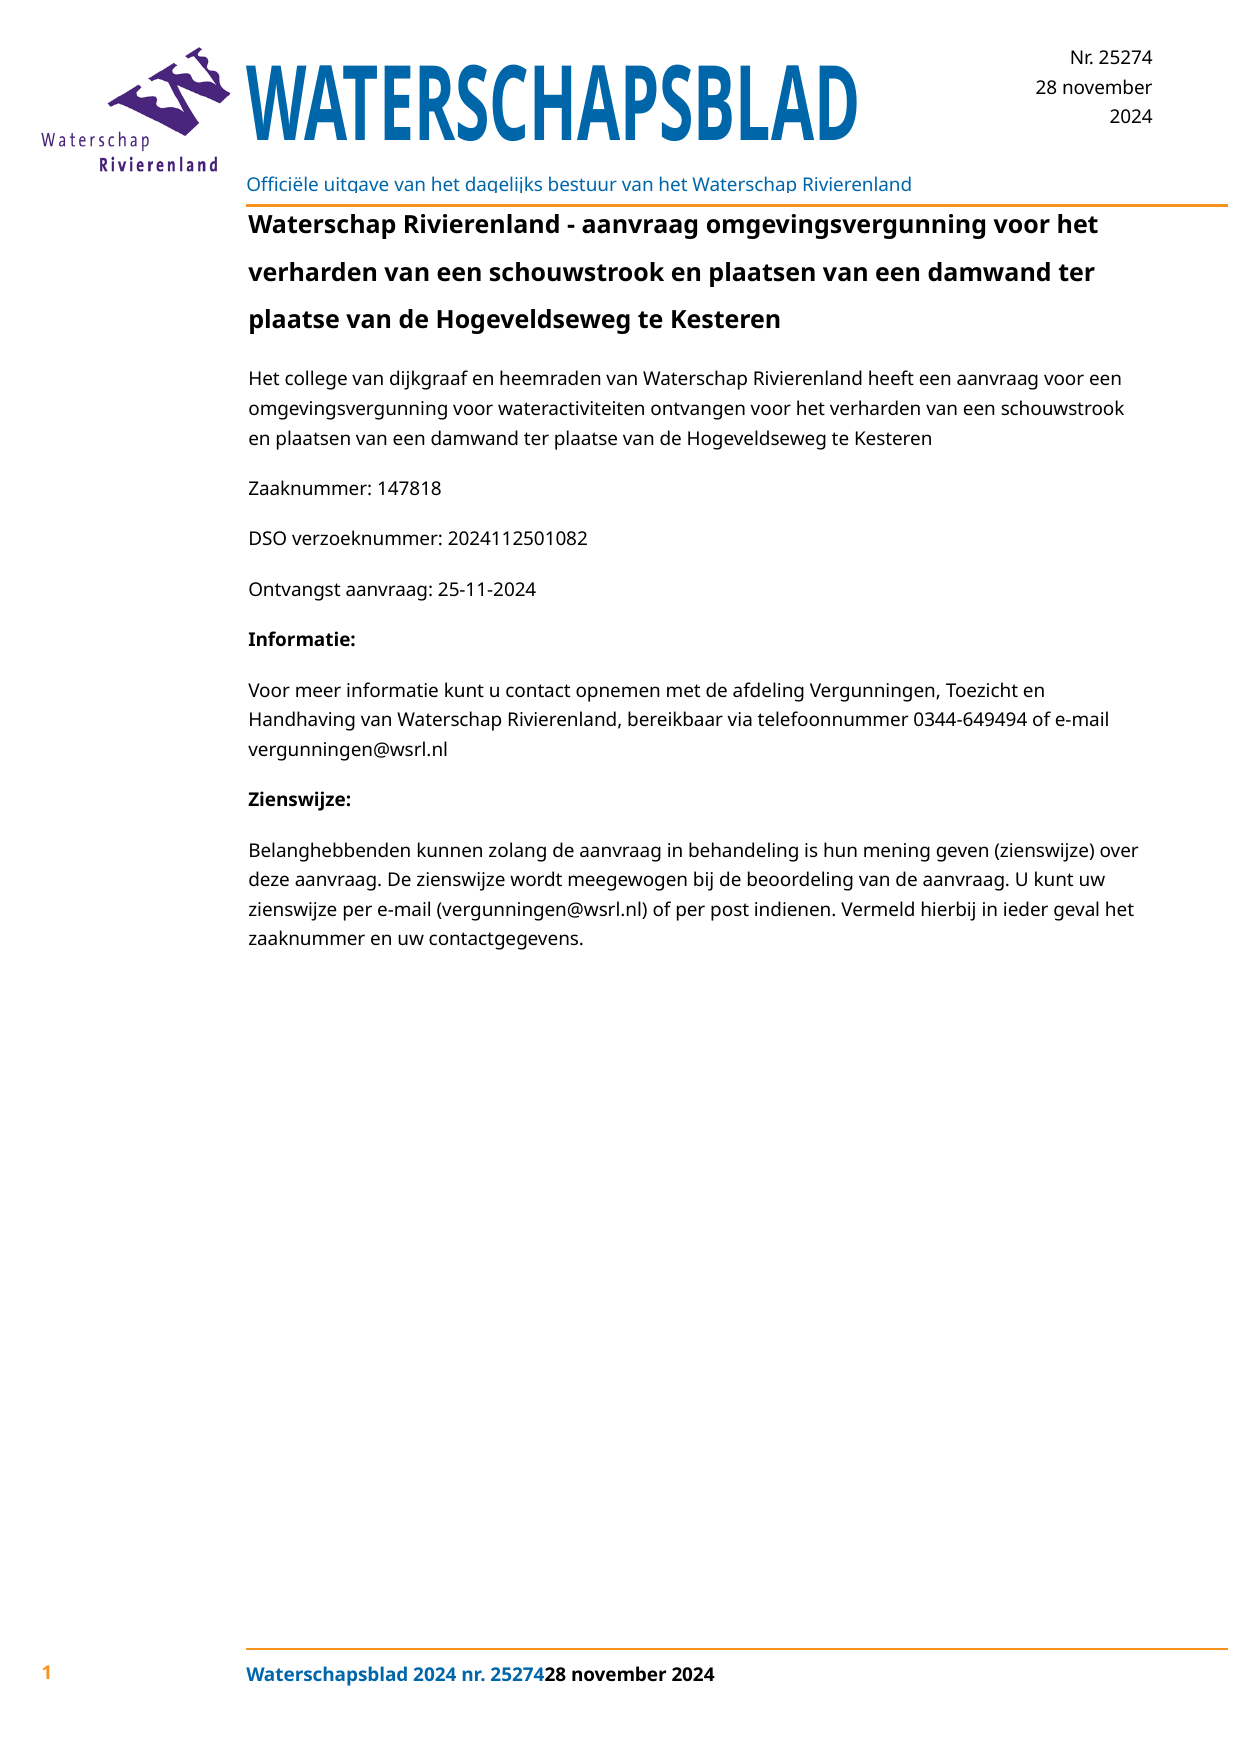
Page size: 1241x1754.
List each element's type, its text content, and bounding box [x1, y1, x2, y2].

text Zaaknummer: 147818 [248, 475, 1152, 501]
text Zienswijze: [248, 786, 1152, 812]
text Voor meer informatie kunt u contact opnemen met de afdeling Vergunningen, Toezicht en Handhaving van Waterschap Rivierenland, bereikbaar via telefoonnummer 0344-649494 of e-mail vergunningen@wsrl.nl [248, 677, 1152, 762]
picture [41, 47, 231, 172]
text Het college van dijkgraaf en heemraden van Waterschap Rivierenland heeft een aanvraag voor een omgevingsvergunning voor wateractiviteiten ontvangen voor het verharden van een schouwstrook en plaatsen van een damwand ter plaatse van de Hogeveldseweg te Kesteren [248, 366, 1152, 450]
text Ontvangst aanvraag: 25-11-2024 [248, 576, 1152, 602]
text Informatie: [248, 626, 1152, 652]
text Belanghebbenden kunnen zolang de aanvraag in behandeling is hun mening geven (zienswijze) over deze aanvraag. De zienswijze wordt meegewogen bij de beoordeling van de aanvraag. U kunt uw zienswijze per e-mail (vergunningen@wsrl.nl) of per post indienen. Vermeld hierbij in ieder geval het zaaknummer en uw contactgegevens. [248, 837, 1152, 951]
text Waterschap Rivierenland - aanvraag omgevingsvergunning voor het verharden van een schouwstrook en plaatsen van een damwand ter plaatse van de Hogeveldseweg te Kesteren [248, 207, 1152, 336]
text DSO verzoeknummer: 2024112501082 [248, 526, 1152, 551]
